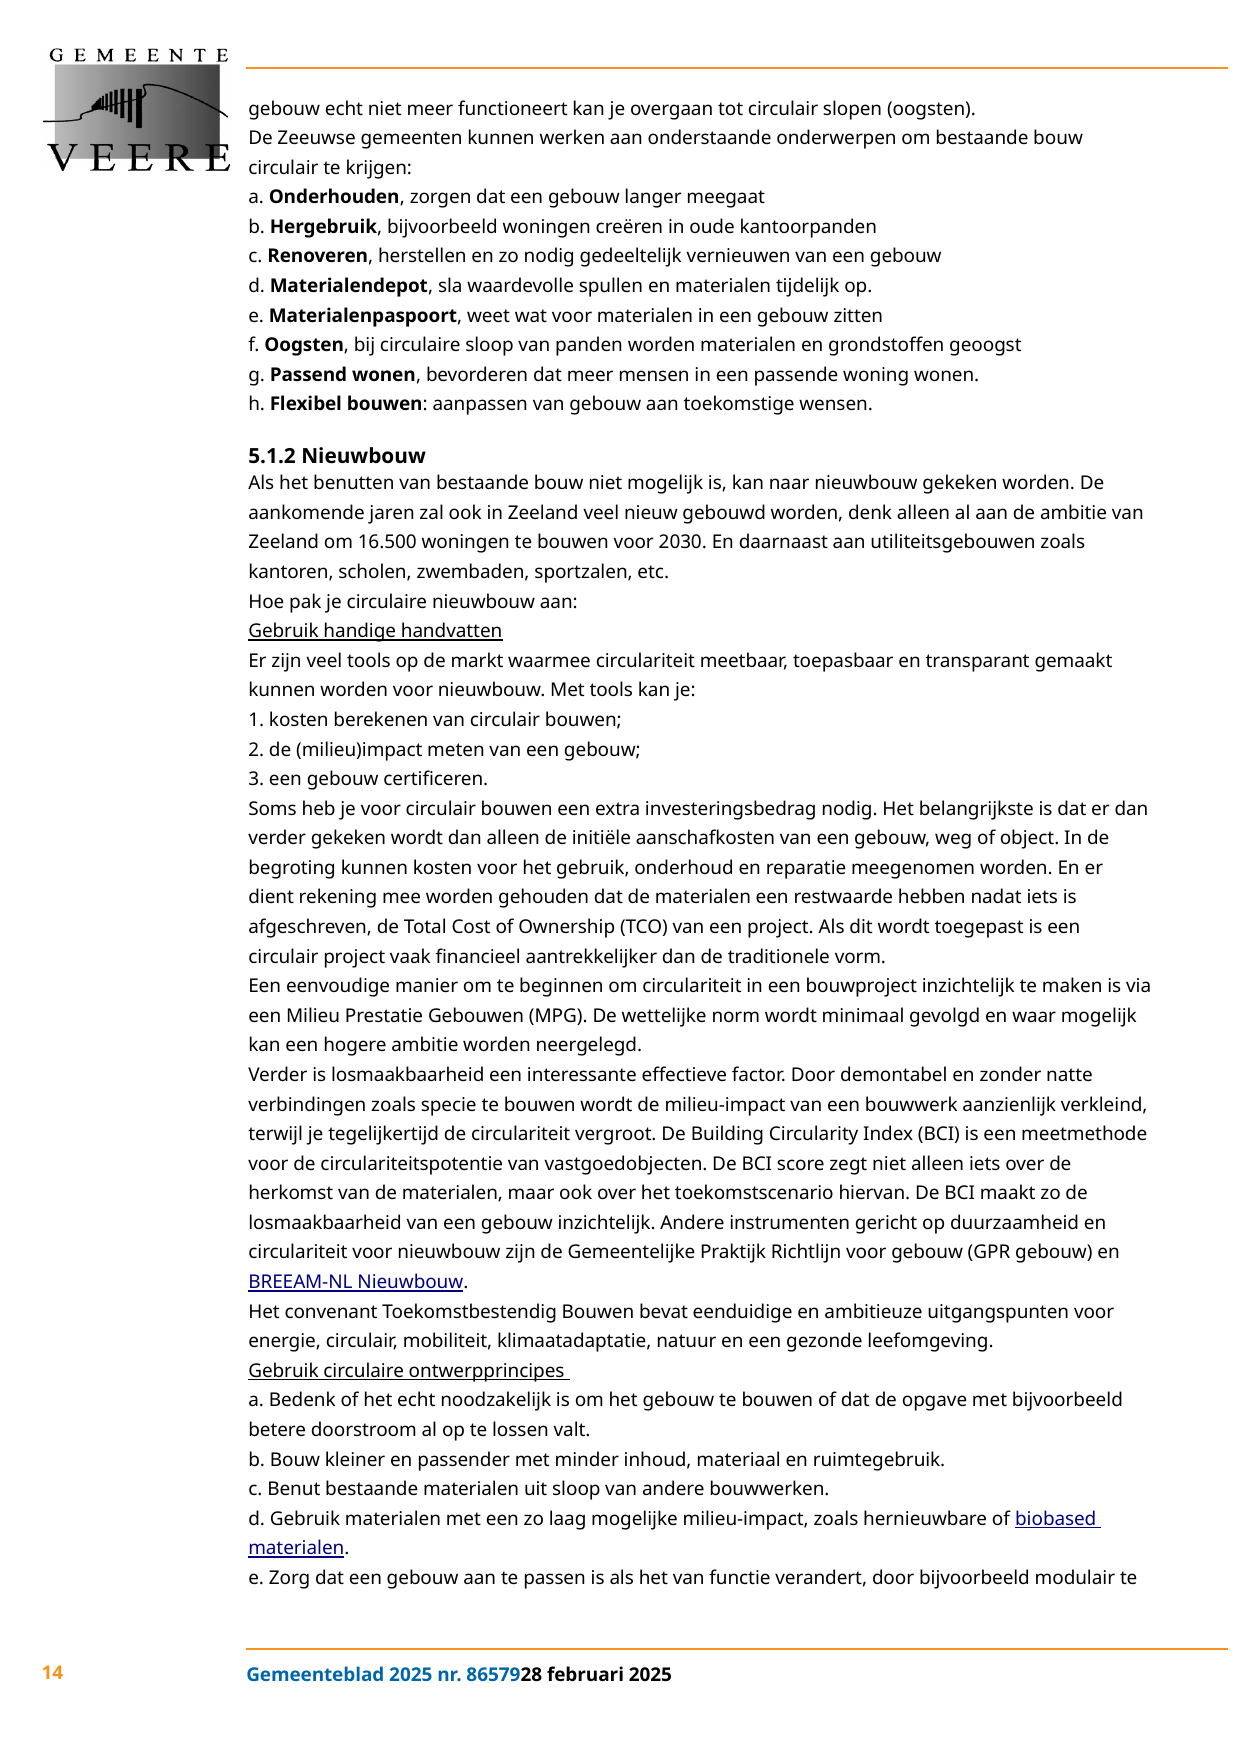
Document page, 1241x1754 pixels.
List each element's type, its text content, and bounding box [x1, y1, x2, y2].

text e. Materialenpaspoort, weet wat voor materialen in een gebouw zitten [248, 302, 1152, 328]
text d. Materialendepot, sla waardevolle spullen en materialen tijdelijk op. [248, 272, 1152, 298]
text b. Hergebruik, bijvoorbeeld woningen creëren in oude kantoorpanden [248, 213, 1152, 239]
text Hoe pak je circulaire nieuwbouw aan: [248, 588, 1152, 613]
text f. Oogsten, bij circulaire sloop van panden worden materialen en grondstoffen geoogst [248, 331, 1152, 357]
text gebouw echt niet meer functioneert kan je overgaan tot circulair slopen (oogsten). [248, 95, 1152, 121]
text Soms heb je voor circulair bouwen een extra investeringsbedrag nodig. Het belangrijkste is dat er dan verder gekeken wordt dan alleen de initiële aanschafkosten van een gebouw, weg of object. In de begroting kunnen kosten voor het gebruik, onderhoud en reparatie meegenomen worden. En er dient rekening mee worden gehouden dat de materialen een restwaarde hebben nadat iets is afgeschreven, de Total Cost of Ownership (TCO) van een project. Als dit wordt toegepast is een circulair project vaak financieel aantrekkelijker dan de traditionele vorm. [248, 795, 1152, 968]
text 3. een gebouw certificeren. [248, 765, 1152, 791]
text c. Benut bestaande materialen uit sloop van andere bouwwerken. [248, 1475, 1152, 1501]
text c. Renoveren, herstellen en zo nodig gedeeltelijk vernieuwen van een gebouw [248, 243, 1152, 268]
text g. Passend wonen, bevorderen dat meer mensen in een passende woning wonen. [248, 361, 1152, 387]
text Gebruik circulaire ontwerpprincipes [248, 1357, 1152, 1383]
text Een eenvoudige manier om te beginnen om circulariteit in een bouwproject inzichtelijk te maken is via een Milieu Prestatie Gebouwen (MPG). De wettelijke norm wordt minimaal gevolgd en waar mogelijk kan een hogere ambitie worden neergelegd. [248, 972, 1152, 1057]
text d. Gebruik materialen met een zo laag mogelijke milieu-impact, zoals hernieuwbare of biobased materialen. [248, 1505, 1152, 1560]
text b. Bouw kleiner en passender met minder inhoud, materiaal en ruimtegebruik. [248, 1446, 1152, 1471]
text Het convenant Toekomstbestendig Bouwen bevat eenduidige en ambitieuze uitgangspunten voor energie, circulair, mobiliteit, klimaatadaptatie, natuur en een gezonde leefomgeving. [248, 1298, 1152, 1353]
text a. Onderhouden, zorgen dat een gebouw langer meegaat [248, 183, 1152, 209]
text De Zeeuwse gemeenten kunnen werken aan onderstaande onderwerpen om bestaande bouw circulair te krijgen: [248, 124, 1152, 180]
text Als het benutten van bestaande bouw niet mogelijk is, kan naar nieuwbouw gekeken worden. De aankomende jaren zal ook in Zeeland veel nieuw gebouwd worden, denk alleen al aan de ambitie van Zeeland om 16.500 woningen te bouwen voor 2030. En daarnaast aan utiliteitsgebouwen zoals kantoren, scholen, zwembaden, sportzalen, etc. [248, 469, 1152, 584]
text e. Zorg dat een gebouw aan te passen is als het van functie verandert, door bijvoorbeeld modulair te [248, 1564, 1152, 1590]
text Gebruik handige handvatten [248, 617, 1152, 643]
picture [41, 47, 231, 172]
text h. Flexibel bouwen: aanpassen van gebouw aan toekomstige wensen. [248, 391, 1152, 416]
text Er zijn veel tools op de markt waarmee circulariteit meetbaar, toepasbaar en transparant gemaakt kunnen worden voor nieuwbouw. Met tools kan je: [248, 647, 1152, 702]
text 2. de (milieu)impact meten van een gebouw; [248, 736, 1152, 761]
text Verder is losmaakbaarheid een interessante effectieve factor. Door demontabel en zonder natte verbindingen zoals specie te bouwen wordt de milieu-impact van een bouwwerk aanzienlijk verkleind, terwijl je tegelijkertijd de circulariteit vergroot. De Building Circularity Index (BCI) is een meetmethode voor de circulariteitspotentie van vastgoedobjecten. De BCI score zegt niet alleen iets over de herkomst van de materialen, maar ook over het toekomstscenario hiervan. De BCI maakt zo de losmaakbaarheid van een gebouw inzichtelijk. Andere instrumenten gericht op duurzaamheid en circulariteit voor nieuwbouw zijn de Gemeentelijke Praktijk Richtlijn voor gebouw (GPR gebouw) en BREEAM-NL Nieuwbouw. [248, 1061, 1152, 1294]
text a. Bedenk of het echt noodzakelijk is om het gebouw te bouwen of dat de opgave met bijvoorbeeld betere doorstroom al op te lossen valt. [248, 1387, 1152, 1442]
text 5.1.2 Nieuwbouw [248, 441, 1152, 469]
text 1. kosten berekenen van circulair bouwen; [248, 706, 1152, 732]
